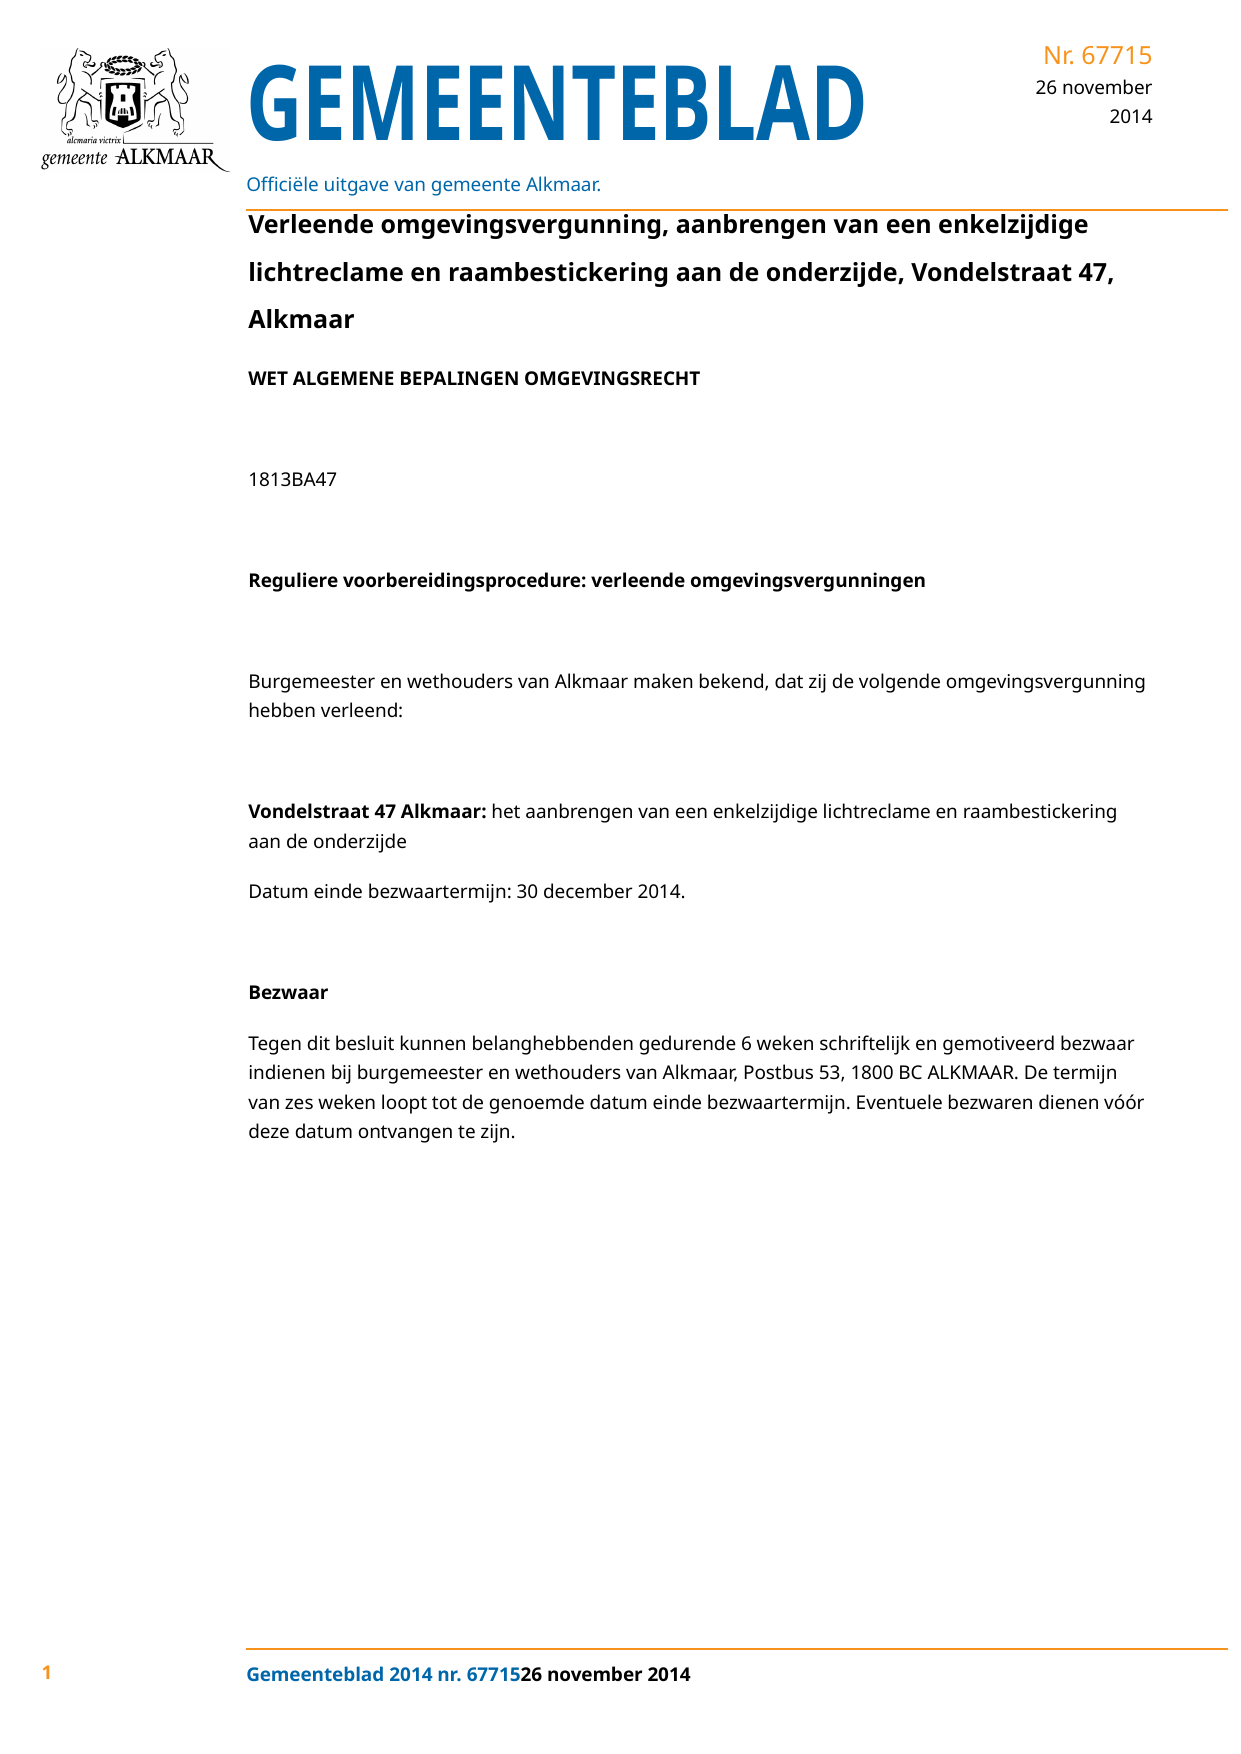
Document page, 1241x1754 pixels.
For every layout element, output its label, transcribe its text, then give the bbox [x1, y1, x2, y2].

picture [41, 47, 231, 172]
text Verleende omgevingsvergunning, aanbrengen van een enkelzijdige lichtreclame en raambestickering aan de onderzijde, Vondelstraat 47, Alkmaar [248, 211, 1152, 336]
text Tegen dit besluit kunnen belanghebbenden gedurende 6 weken schriftelijk en gemotiveerd bezwaar indienen bij burgemeester en wethouders van Alkmaar, Postbus 53, 1800 BC ALKMAAR. De termijn van zes weken loopt tot de genoemde datum einde bezwaartermijn. Eventuele bezwaren dienen vóór deze datum ontvangen te zijn. [248, 1030, 1152, 1144]
text WET ALGEMENE BEPALINGEN OMGEVINGSRECHT [248, 366, 1152, 391]
text 1813BA47 [248, 466, 1152, 492]
text Burgemeester en wethouders van Alkmaar maken bekend, dat zij de volgende omgevingsvergunning hebben verleend: [248, 668, 1152, 723]
text Vondelstraat 47 Alkmaar: het aanbrengen van een enkelzijdige lichtreclame en raambestickering aan de onderzijde [248, 798, 1152, 854]
text Reguliere voorbereidingsprocedure: verleende omgevingsvergunningen [248, 567, 1152, 593]
text Bezwaar [248, 979, 1152, 1005]
text Datum einde bezwaartermijn: 30 december 2014. [248, 878, 1152, 904]
